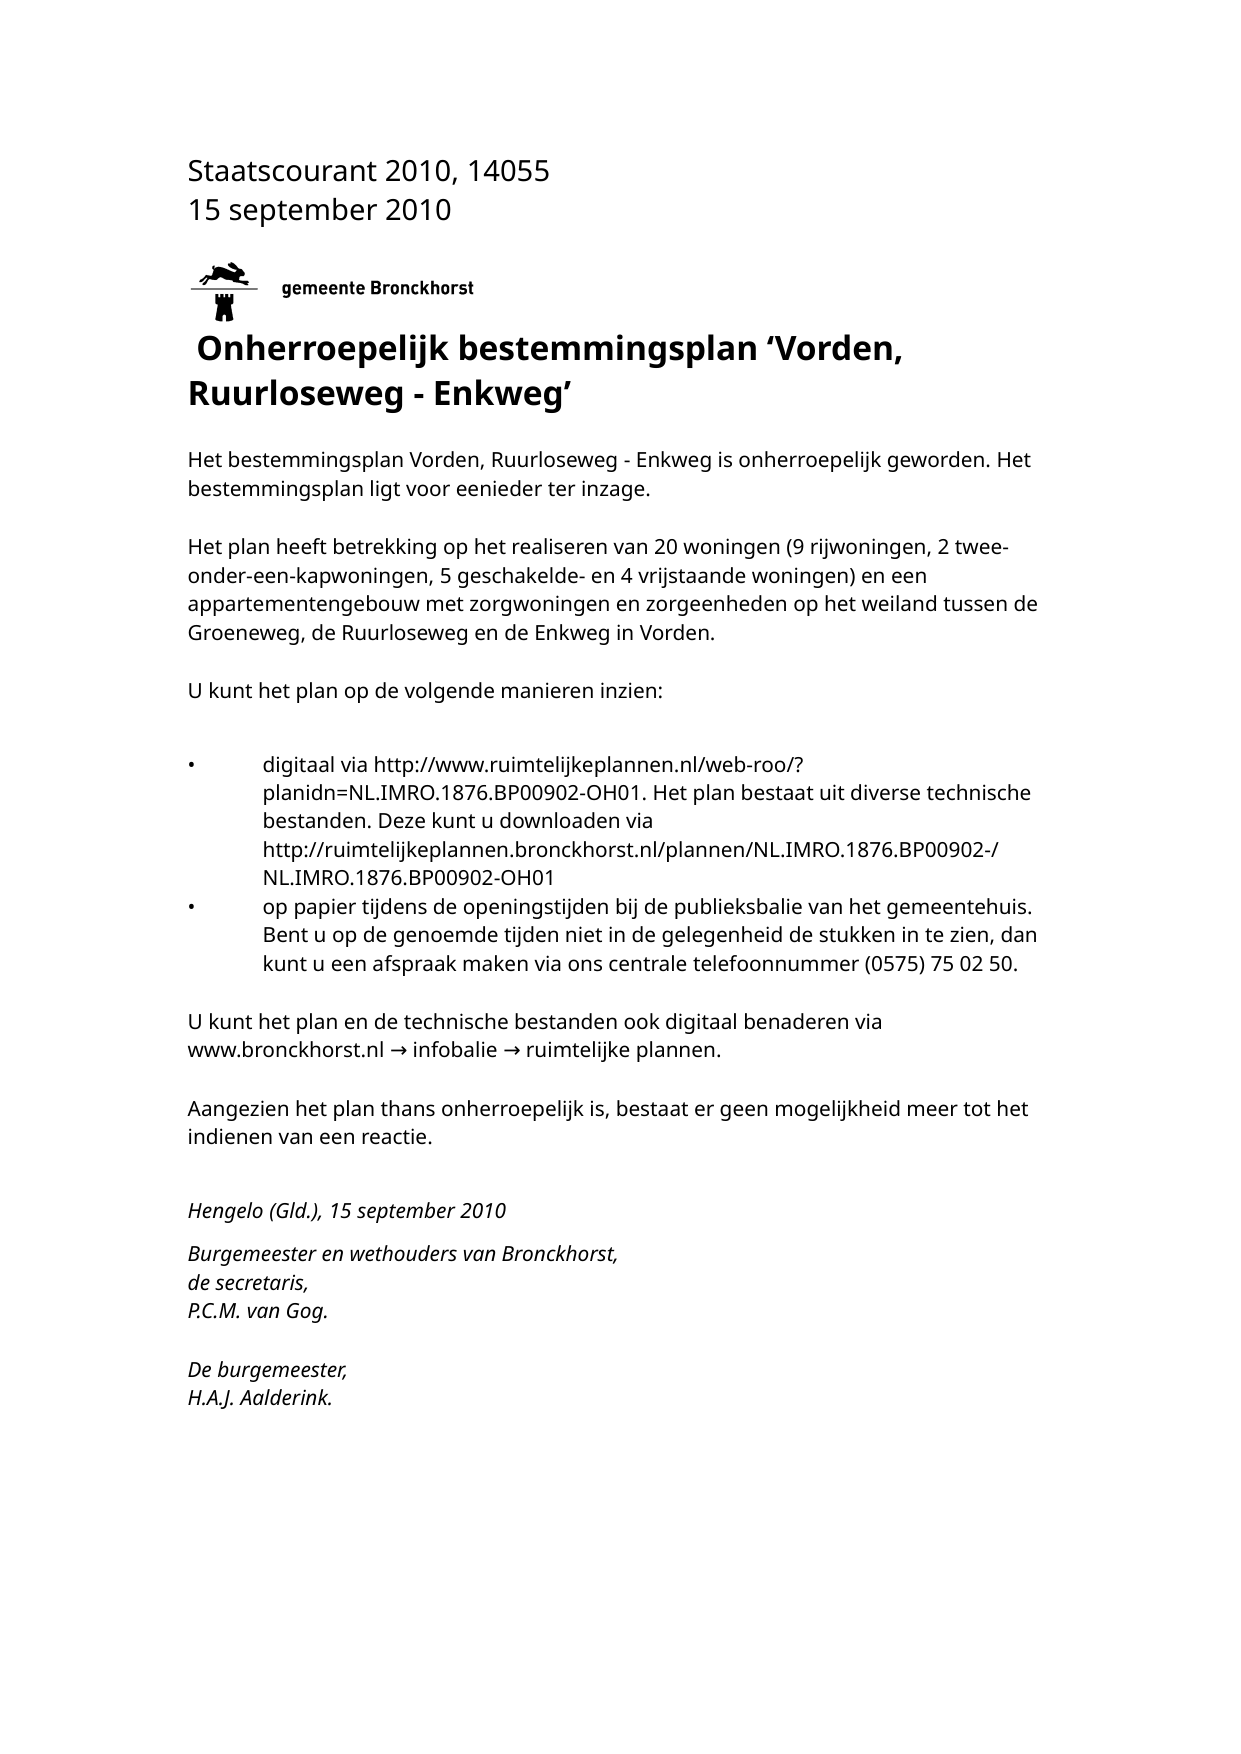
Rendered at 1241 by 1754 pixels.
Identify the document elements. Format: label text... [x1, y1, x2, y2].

text Hengelo (Gld.), 15 september 2010 [187, 1196, 1053, 1224]
text Burgemeester en wethouders van Bronckhorst, [187, 1239, 1053, 1268]
text Aangezien het plan thans onherroepelijk is, bestaat er geen mogelijkheid meer tot het indienen van een reactie. [187, 1094, 1053, 1151]
text Staatscourant 2010, 14055 [187, 150, 1053, 190]
text U kunt het plan op de volgende manieren inzien: [187, 676, 1053, 705]
text Het plan heeft betrekking op het realiseren van 20 woningen (9 rijwoningen, 2 twee-onder-een-kapwoningen, 5 geschakelde- en 4 vrijstaande woningen) en een appartementengebouw met zorgwoningen en zorgeenheden op het weiland tussen de Groeneweg, de Ruurloseweg en de Enkweg in Vorden. [187, 532, 1053, 646]
text 15 september 2010 [187, 190, 1053, 229]
text H.A.J. Aalderink. [187, 1383, 1053, 1412]
text De burgemeester, [187, 1355, 1053, 1383]
text Het bestemmingsplan Vorden, Ruurloseweg - Enkweg is onherroepelijk geworden. Het bestemmingsplan ligt voor eenieder ter inzage. [187, 446, 1053, 502]
text P.C.M. van Gog. [187, 1296, 1053, 1325]
list op papier tijdens de openingstijden bij de publieksbalie van het gemeentehuis. Bent u op de genoemde tijden niet in de gelegenheid de stukken in te zien, dan kunt u een afspraak maken via ons centrale telefoonnummer (0575) 75 02 50. [187, 892, 1053, 977]
text de secretaris, [187, 1268, 1053, 1296]
picture [187, 258, 477, 325]
list digitaal via http://www.ruimtelijkeplannen.nl/web-roo/?planidn=NL.IMRO.1876.BP00902-OH01. Het plan bestaat uit diverse technische bestanden. Deze kunt u downloaden via http://ruimtelijkeplannen.bronckhorst.nl/plannen/NL.IMRO.1876.BP00902-/NL.IMRO.1876.BP00902-OH01 [187, 750, 1053, 892]
subtitle Onherroepelijk bestemmingsplan ‘Vorden, Ruurloseweg - Enkweg’ [187, 271, 1053, 416]
text U kunt het plan en de technische bestanden ook digitaal benaderen via www.bronckhorst.nl → infobalie → ruimtelijke plannen. [187, 1007, 1053, 1064]
